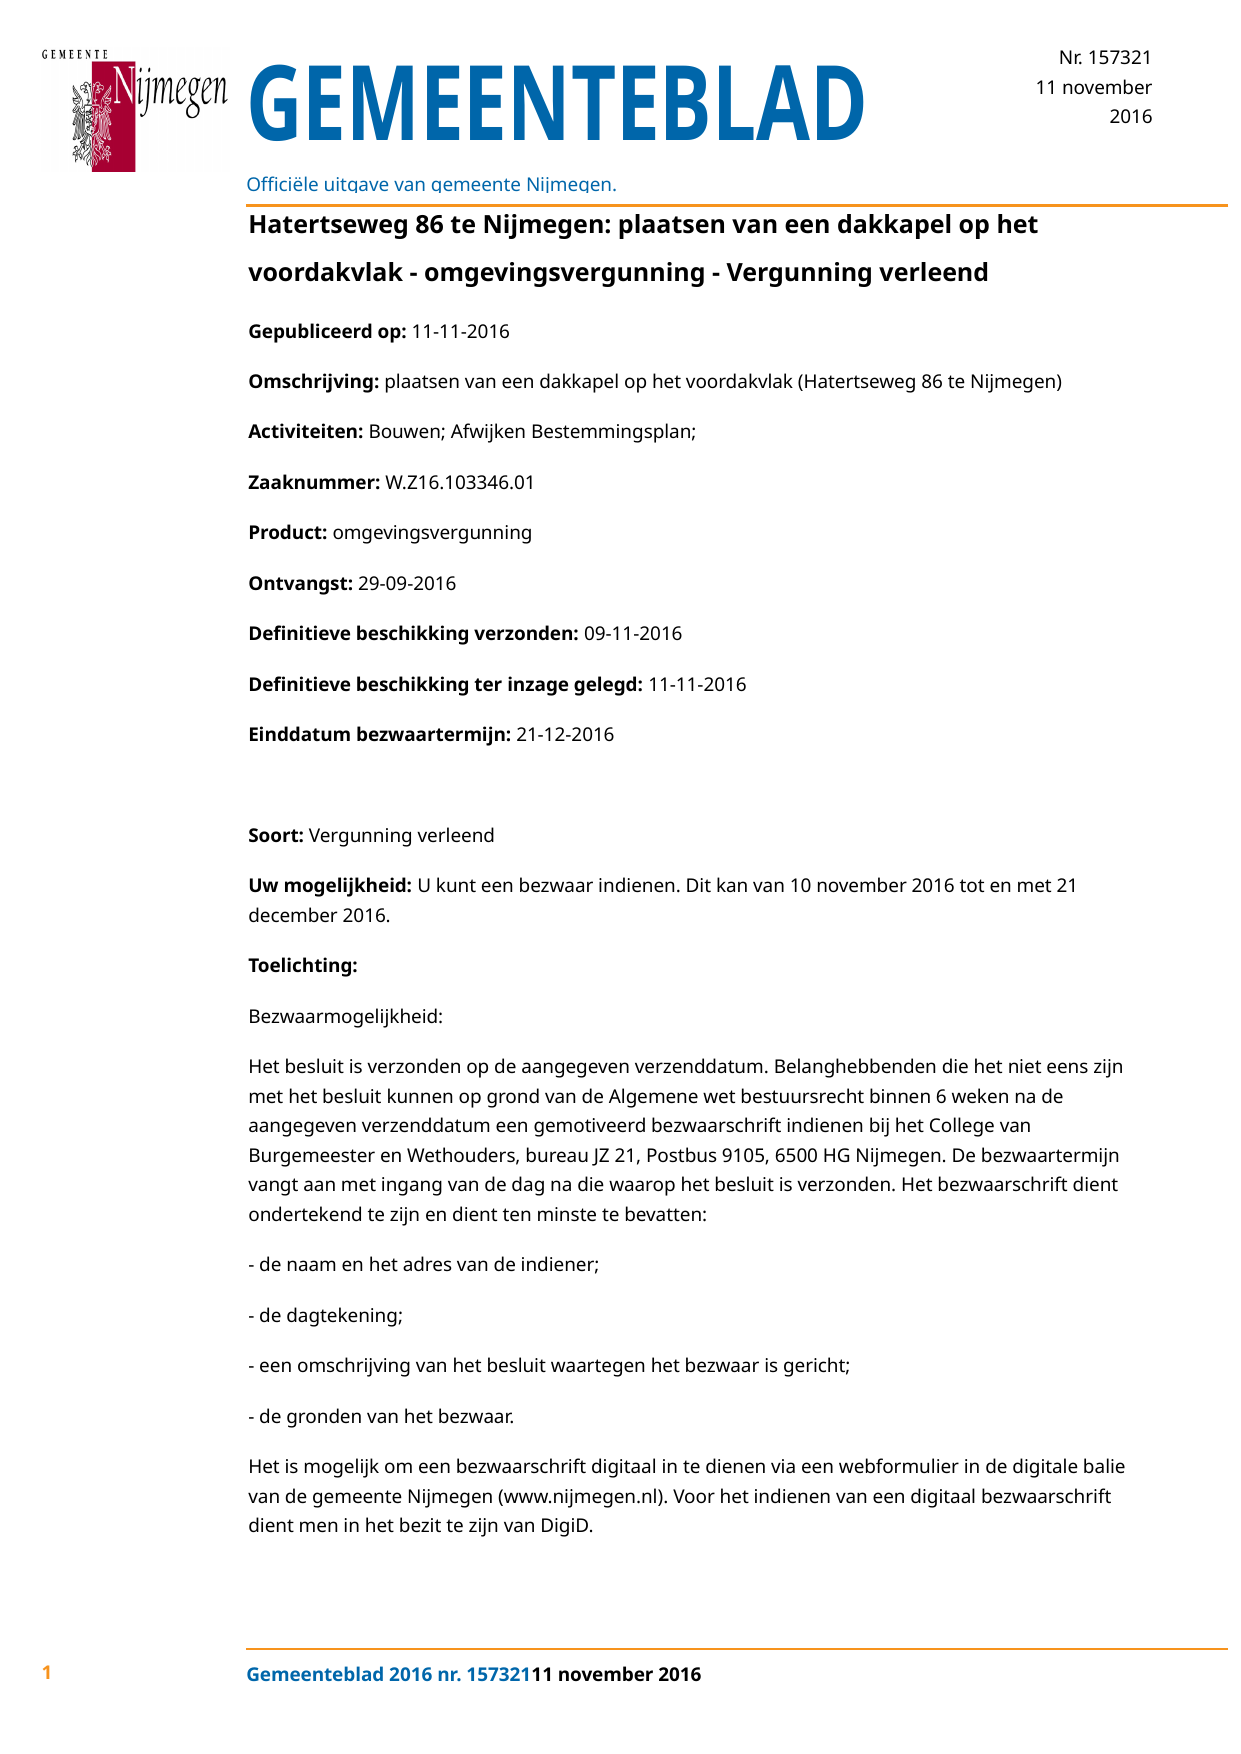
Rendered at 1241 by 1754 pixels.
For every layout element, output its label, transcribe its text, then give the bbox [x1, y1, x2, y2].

text Activiteiten: Bouwen; Afwijken Bestemmingsplan; [248, 419, 1152, 444]
picture [41, 47, 231, 172]
text - de naam en het adres van de indiener; [248, 1252, 1152, 1277]
text Definitieve beschikking ter inzage gelegd: 11-11-2016 [248, 671, 1152, 697]
text Definitieve beschikking verzonden: 09-11-2016 [248, 620, 1152, 646]
text Omschrijving: plaatsen van een dakkapel op het voordakvlak (Hatertseweg 86 te Nijmegen) [248, 368, 1152, 394]
text Ontvangst: 29-09-2016 [248, 570, 1152, 596]
text - de dagtekening; [248, 1302, 1152, 1328]
text Soort: Vergunning verleend [248, 822, 1152, 848]
text Zaaknummer: W.Z16.103346.01 [248, 469, 1152, 495]
text Het besluit is verzonden op de aangegeven verzenddatum. Belanghebbenden die het niet eens zijn met het besluit kunnen op grond van de Algemene wet bestuursrecht binnen 6 weken na de aangegeven verzenddatum een gemotiveerd bezwaarschrift indienen bij het College van Burgemeester en Wethouders, bureau JZ 21, Postbus 9105, 6500 HG Nijmegen. De bezwaartermijn vangt aan met ingang van de dag na die waarop het besluit is verzonden. Het bezwaarschrift dient ondertekend te zijn en dient ten minste te bevatten: [248, 1053, 1152, 1227]
text Bezwaarmogelijkheid: [248, 1003, 1152, 1029]
text - een omschrijving van het besluit waartegen het bezwaar is gericht; [248, 1352, 1152, 1378]
text Einddatum bezwaartermijn: 21-12-2016 [248, 721, 1152, 747]
text - de gronden van het bezwaar. [248, 1403, 1152, 1429]
text Gepubliceerd op: 11-11-2016 [248, 318, 1152, 344]
text Toelichting: [248, 952, 1152, 978]
text Product: omgevingsvergunning [248, 519, 1152, 545]
text Uw mogelijkheid: U kunt een bezwaar indienen. Dit kan van 10 november 2016 tot en met 21 december 2016. [248, 872, 1152, 928]
text Het is mogelijk om een bezwaarschrift digitaal in te dienen via een webformulier in de digitale balie van de gemeente Nijmegen (www.nijmegen.nl). Voor het indienen van een digitaal bezwaarschrift dient men in het bezit te zijn van DigiD. [248, 1453, 1152, 1538]
text Hatertseweg 86 te Nijmegen: plaatsen van een dakkapel op het voordakvlak - omgevingsvergunning - Vergunning verleend [248, 207, 1152, 288]
